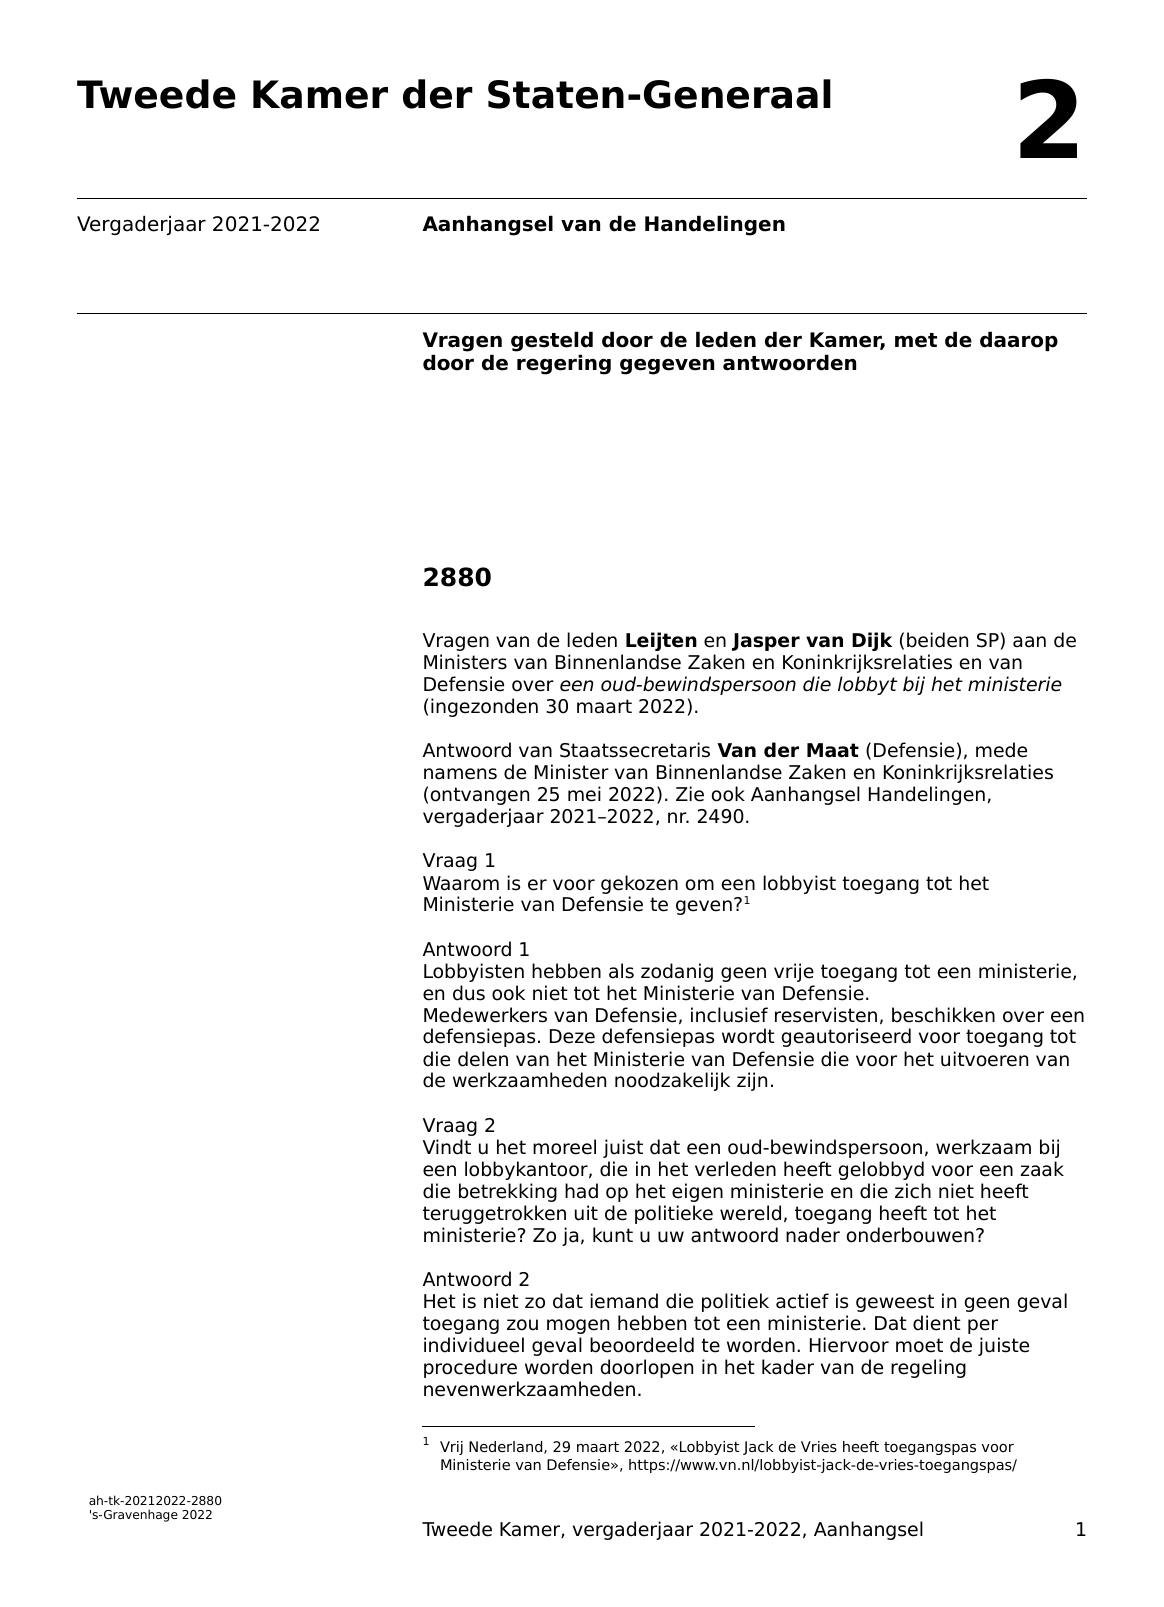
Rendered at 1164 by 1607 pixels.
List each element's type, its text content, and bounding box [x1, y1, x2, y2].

table_cell Vragen gesteld door de leden der Kamer, met de daarop door de regering gegeven antwoorden [422, 314, 1087, 375]
text Lobbyisten hebben als zodanig geen vrije toegang tot een ministerie, en dus ook niet tot het Ministerie van Defensie. [422, 961, 1087, 1004]
text 2880 [422, 563, 1087, 592]
text Antwoord 1 [422, 938, 1087, 961]
text Antwoord van Staatssecretaris Van der Maat (Defensie), mede namens de Minister van Binnenlandse Zaken en Koninkrijksrelaties (ontvangen 25 mei 2022). Zie ook Aanhangsel Handelingen, vergaderjaar 2021–2022, nr. 2490. [422, 740, 1087, 828]
text Waarom is er voor gekozen om een lobbyist toegang tot het Ministerie van Defensie te geven? [422, 872, 1087, 916]
text Vragen van de leden Leijten en Jasper van Dijk (beiden SP) aan de Ministers van Binnenlandse Zaken en Koninkrijksrelaties en van Defensie over een oud-bewindspersoon die lobbyt bij het ministerie (ingezonden 30 maart 2022). [422, 630, 1087, 718]
table_cell Aanhangsel van de Handelingen [422, 199, 1087, 313]
text Vraag 2 [422, 1114, 1087, 1137]
text 's-Gravenhage 2022 [88, 1508, 323, 1522]
table_header 2 [886, 59, 1087, 198]
text Vrij Nederland, 29 maart 2022, «Lobbyist Jack de Vries heeft toegangspas voor Ministerie van Defensie», https://www.vn.nl/lobbyist-jack-de-vries-toegangspas/ [422, 1435, 1087, 1474]
text ah-tk-20212022-2880 [88, 1494, 323, 1508]
text Antwoord 2 [422, 1269, 1087, 1291]
text Vraag 1 [422, 850, 1087, 872]
text Medewerkers van Defensie, inclusief reservisten, beschikken over een defensiepas. Deze defensiepas wordt geautoriseerd voor toegang tot die delen van het Ministerie van Defensie die voor het uitvoeren van de werkzaamheden noodzakelijk zijn. [422, 1004, 1087, 1092]
table_cell Vergaderjaar 2021-2022 [77, 199, 422, 313]
text Vindt u het moreel juist dat een oud-bewindspersoon, werkzaam bij een lobbykantoor, die in het verleden heeft gelobbyd voor een zaak die betrekking had op het eigen ministerie en die zich niet heeft teruggetrokken uit de politieke wereld, toegang heeft tot het ministerie? Zo ja, kunt u uw antwoord nader onderbouwen? [422, 1137, 1087, 1246]
table_cell [77, 314, 422, 375]
table_header Tweede Kamer der Staten-Generaal [77, 59, 886, 198]
text Het is niet zo dat iemand die politiek actief is geweest in geen geval toegang zou mogen hebben tot een ministerie. Dat dient per individueel geval beoordeeld te worden. Hiervoor moet de juiste procedure worden doorlopen in het kader van de regeling nevenwerkzaamheden. [422, 1291, 1087, 1401]
